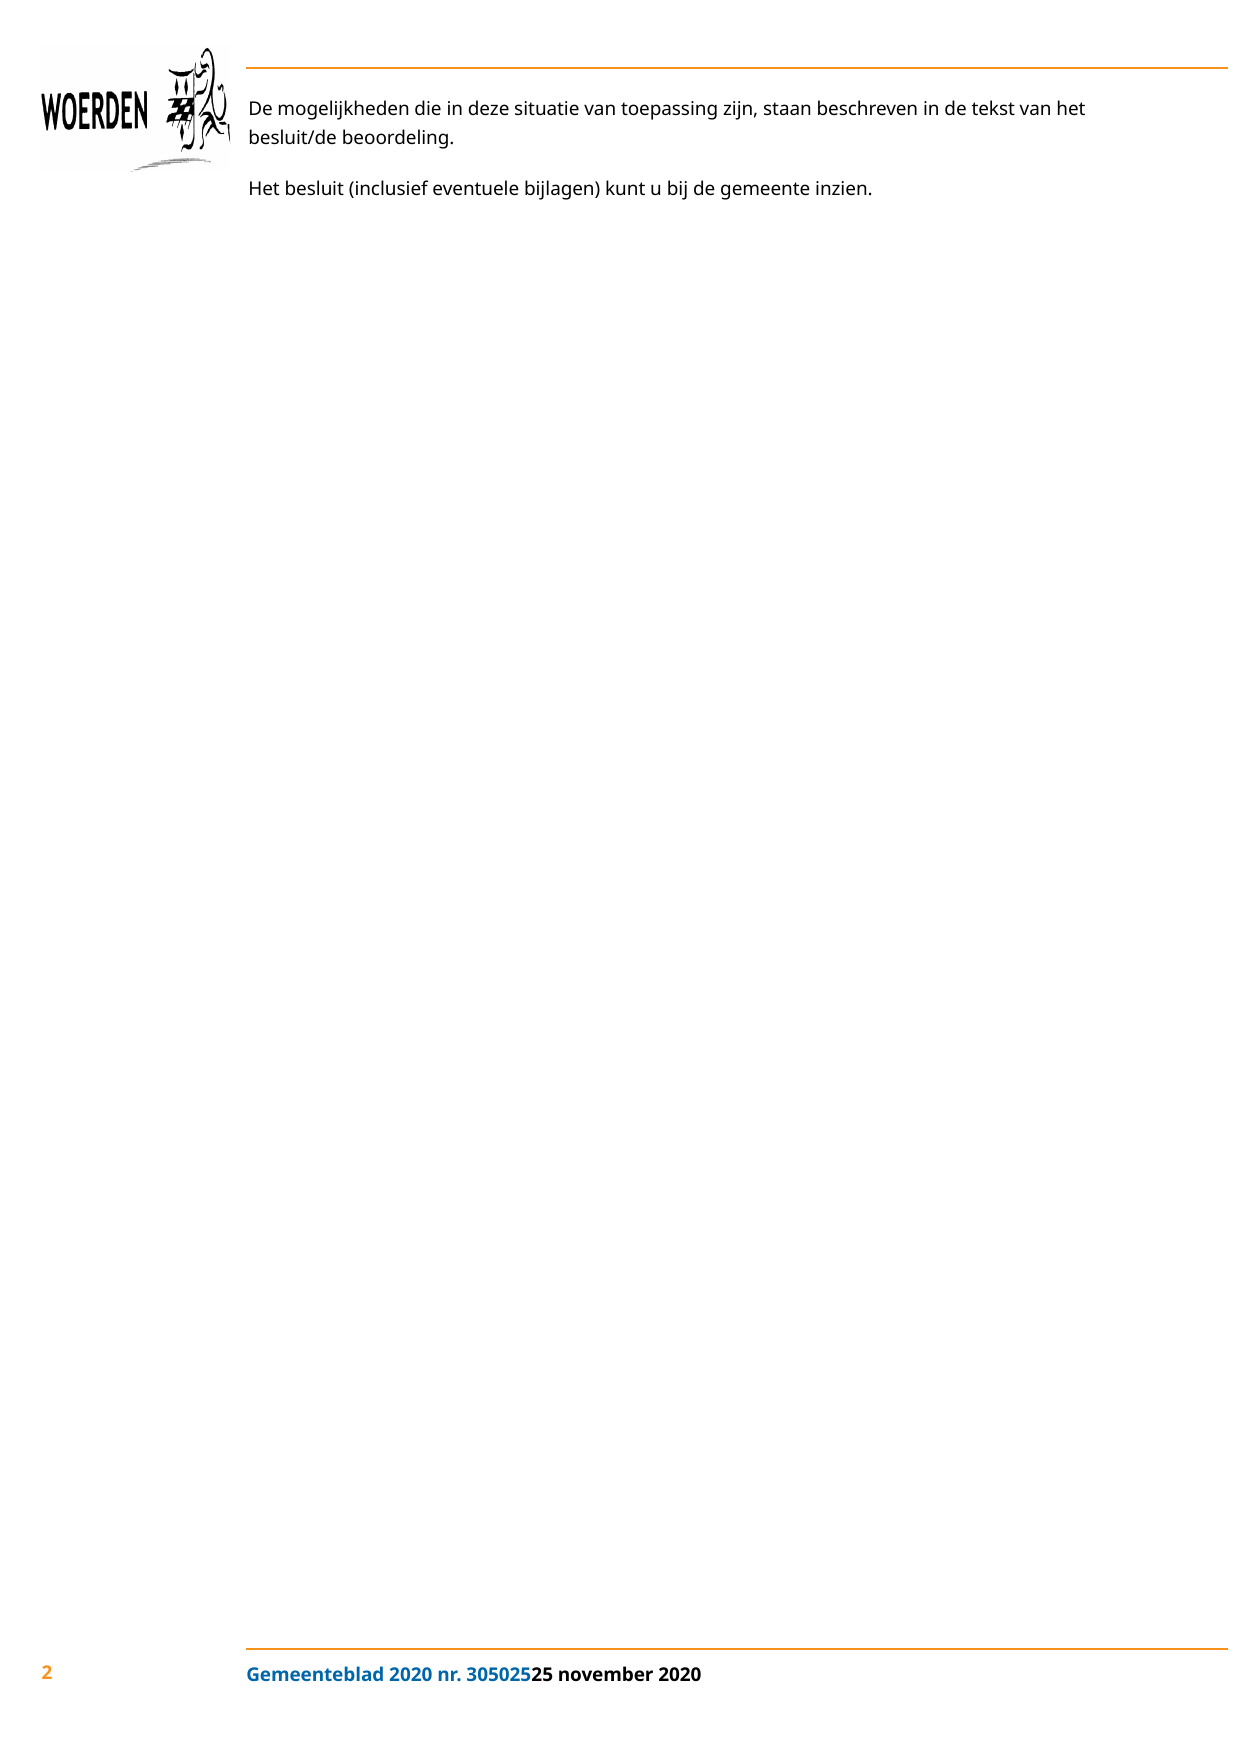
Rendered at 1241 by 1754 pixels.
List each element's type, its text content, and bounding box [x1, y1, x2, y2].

text Het besluit (inclusief eventuele bijlagen) kunt u bij de gemeente inzien. [248, 175, 1152, 201]
picture [41, 47, 231, 172]
text De mogelijkheden die in deze situatie van toepassing zijn, staan beschreven in de tekst van het besluit/de beoordeling. [248, 95, 1152, 150]
